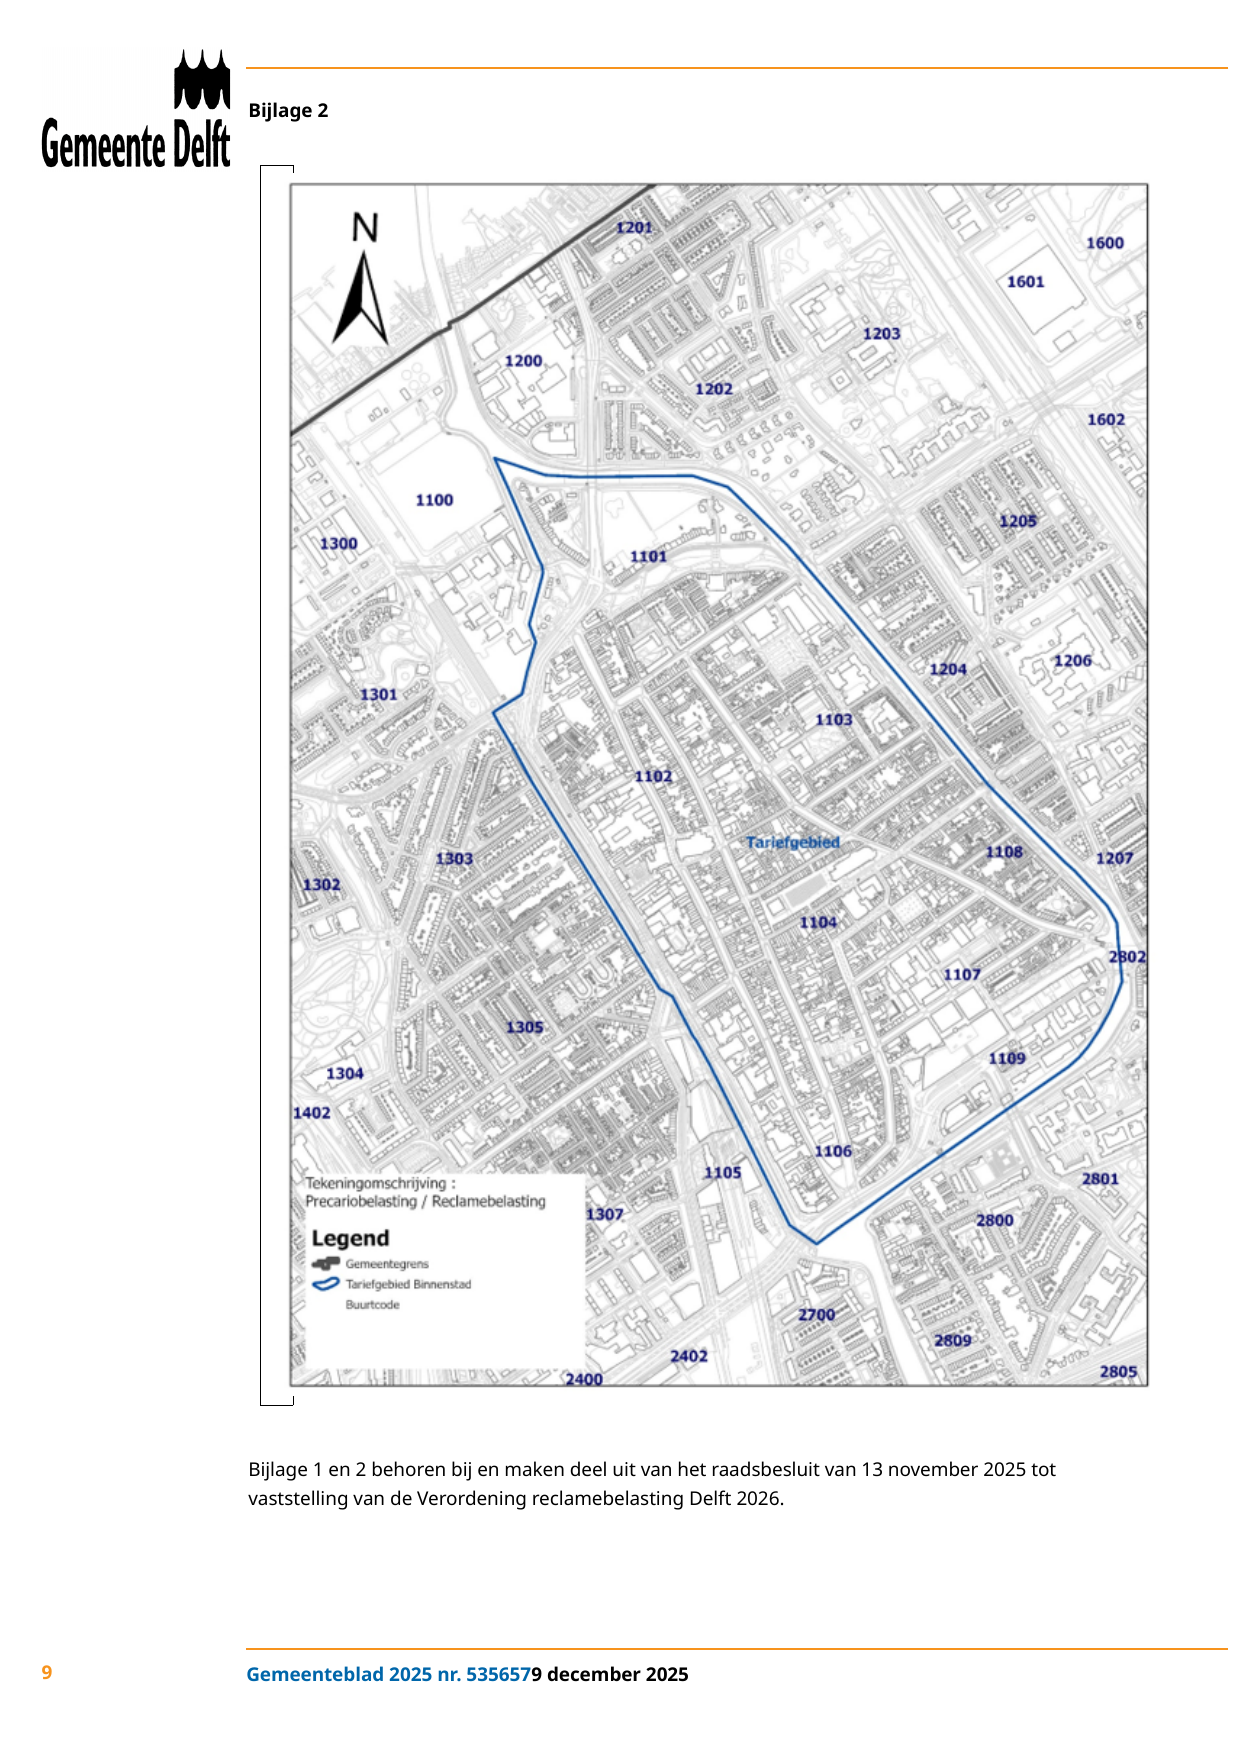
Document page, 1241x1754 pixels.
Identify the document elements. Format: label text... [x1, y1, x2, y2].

picture [268, 173, 1173, 1396]
text Bijlage 2 [248, 95, 1152, 123]
text Bijlage 1 en 2 behoren bij en maken deel uit van het raadsbesluit van 13 november 2025 tot vaststelling van de Verordening reclamebelasting Delft 2026. [248, 1456, 1152, 1511]
picture [41, 47, 231, 172]
